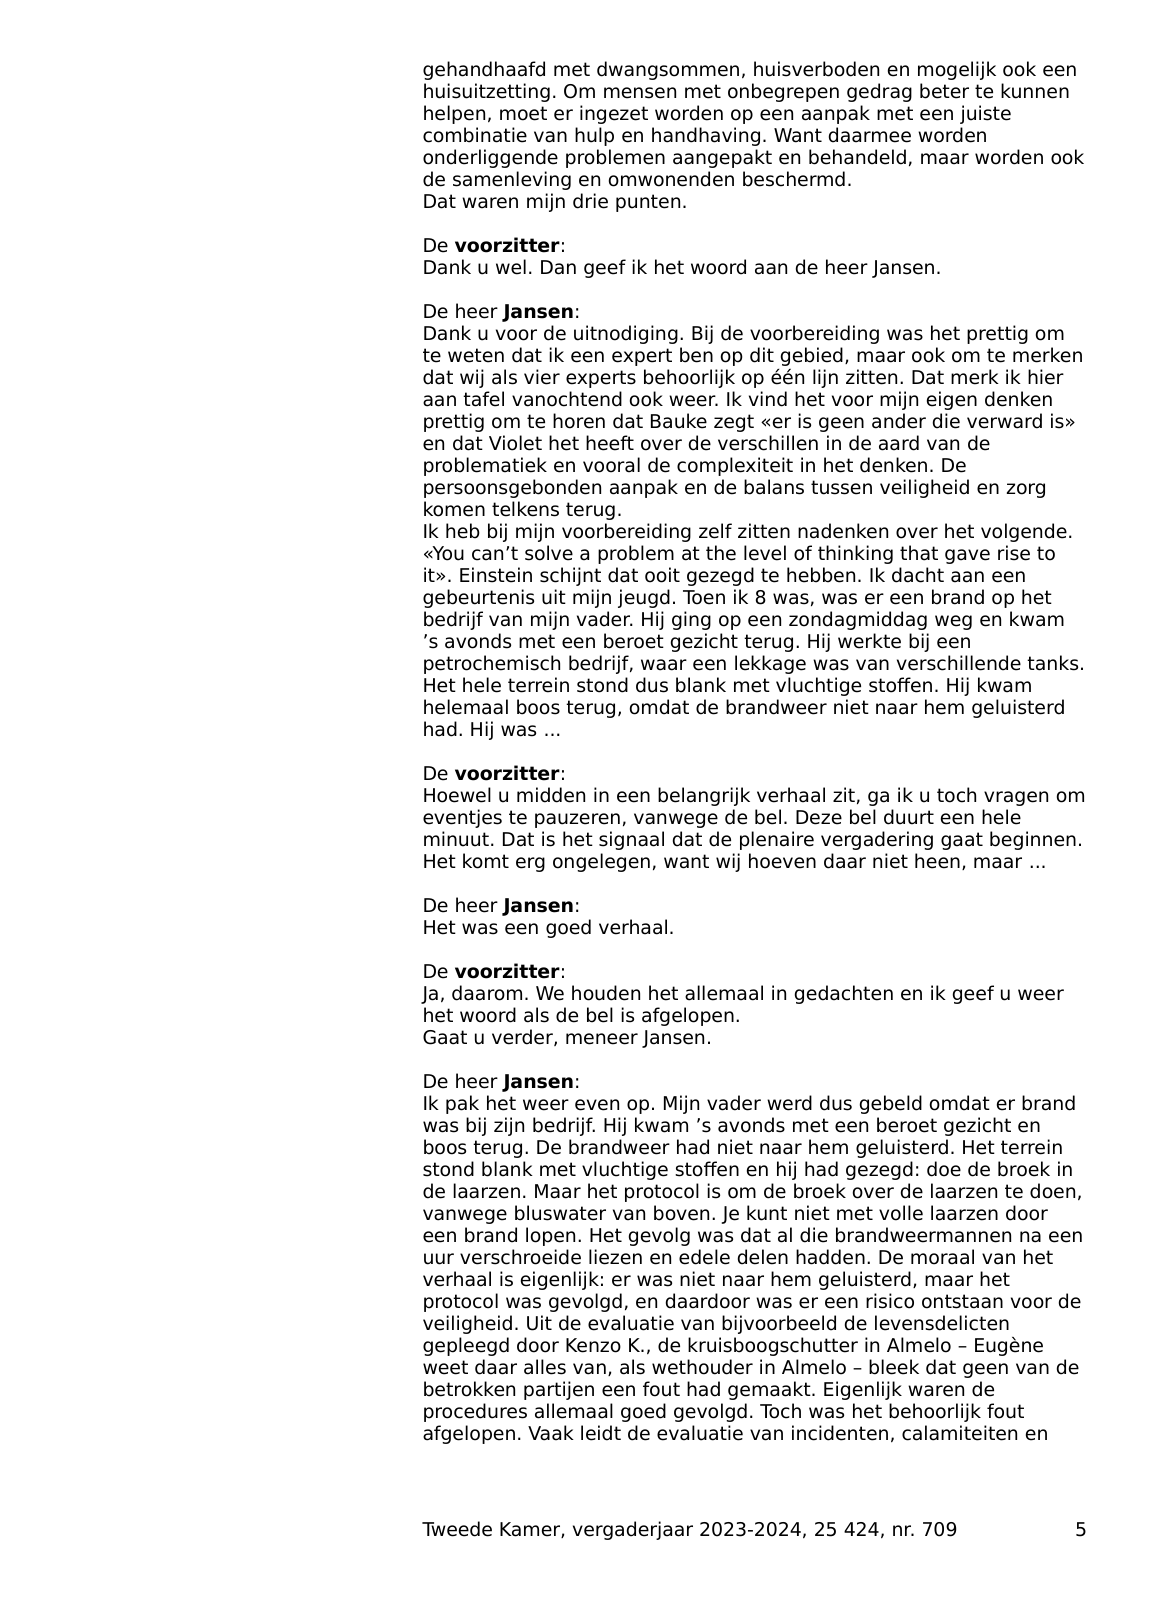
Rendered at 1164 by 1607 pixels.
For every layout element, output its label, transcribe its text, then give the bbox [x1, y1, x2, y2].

text Hoewel u midden in een belangrijk verhaal zit, ga ik u toch vragen om eventjes te pauzeren, vanwege de bel. Deze bel duurt een hele minuut. Dat is het signaal dat de plenaire vergadering gaat beginnen. Het komt erg ongelegen, want wij hoeven daar niet heen, maar ... [422, 785, 1087, 873]
text Dat waren mijn drie punten. [422, 191, 1087, 213]
text De voorzitter: [422, 235, 1087, 257]
text Ja, daarom. We houden het allemaal in gedachten en ik geef u weer het woord als de bel is afgelopen. [422, 983, 1087, 1027]
text Gaat u verder, meneer Jansen. [422, 1027, 1087, 1049]
text De voorzitter: [422, 961, 1087, 983]
text De heer Jansen: [422, 1071, 1087, 1093]
text Dank u wel. Dan geef ik het woord aan de heer Jansen. [422, 257, 1087, 279]
text Ik heb bij mijn voorbereiding zelf zitten nadenken over het volgende. «You can’t solve a problem at the level of thinking that gave rise to it». Einstein schijnt dat ooit gezegd te hebben. Ik dacht aan een gebeurtenis uit mijn jeugd. Toen ik 8 was, was er een brand op het bedrijf van mijn vader. Hij ging op een zondagmiddag weg en kwam ’s avonds met een beroet gezicht terug. Hij werkte bij een petrochemisch bedrijf, waar een lekkage was van verschillende tanks. Het hele terrein stond dus blank met vluchtige stoffen. Hij kwam helemaal boos terug, omdat de brandweer niet naar hem geluisterd had. Hij was ... [422, 521, 1087, 741]
text De heer Jansen: [422, 895, 1087, 917]
text De heer Jansen: [422, 301, 1087, 323]
text Dank u voor de uitnodiging. Bij de voorbereiding was het prettig om te weten dat ik een expert ben op dit gebied, maar ook om te merken dat wij als vier experts behoorlijk op één lijn zitten. Dat merk ik hier aan tafel vanochtend ook weer. Ik vind het voor mijn eigen denken prettig om te horen dat Bauke zegt «er is geen ander die verward is» en dat Violet het heeft over de verschillen in de aard van de problematiek en vooral de complexiteit in het denken. De persoonsgebonden aanpak en de balans tussen veiligheid en zorg komen telkens terug. [422, 323, 1087, 521]
text gehandhaafd met dwangsommen, huisverboden en mogelijk ook een huisuitzetting. Om mensen met onbegrepen gedrag beter te kunnen helpen, moet er ingezet worden op een aanpak met een juiste combinatie van hulp en handhaving. Want daarmee worden onderliggende problemen aangepakt en behandeld, maar worden ook de samenleving en omwonenden beschermd. [422, 59, 1087, 191]
text Ik pak het weer even op. Mijn vader werd dus gebeld omdat er brand was bij zijn bedrijf. Hij kwam ’s avonds met een beroet gezicht en boos terug. De brandweer had niet naar hem geluisterd. Het terrein stond blank met vluchtige stoffen en hij had gezegd: doe de broek in de laarzen. Maar het protocol is om de broek over de laarzen te doen, vanwege bluswater van boven. Je kunt niet met volle laarzen door een brand lopen. Het gevolg was dat al die brandweermannen na een uur verschroeide liezen en edele delen hadden. De moraal van het verhaal is eigenlijk: er was niet naar hem geluisterd, maar het protocol was gevolgd, en daardoor was er een risico ontstaan voor de veiligheid. Uit de evaluatie van bijvoorbeeld de levensdelicten gepleegd door Kenzo K., de kruisboogschutter in Almelo – Eugène weet daar alles van, als wethouder in Almelo – bleek dat geen van de betrokken partijen een fout had gemaakt. Eigenlijk waren de procedures allemaal goed gevolgd. Toch was het behoorlijk fout afgelopen. Vaak leidt de evaluatie van incidenten, calamiteiten en [422, 1093, 1087, 1445]
text De voorzitter: [422, 763, 1087, 785]
text Het was een goed verhaal. [422, 917, 1087, 939]
